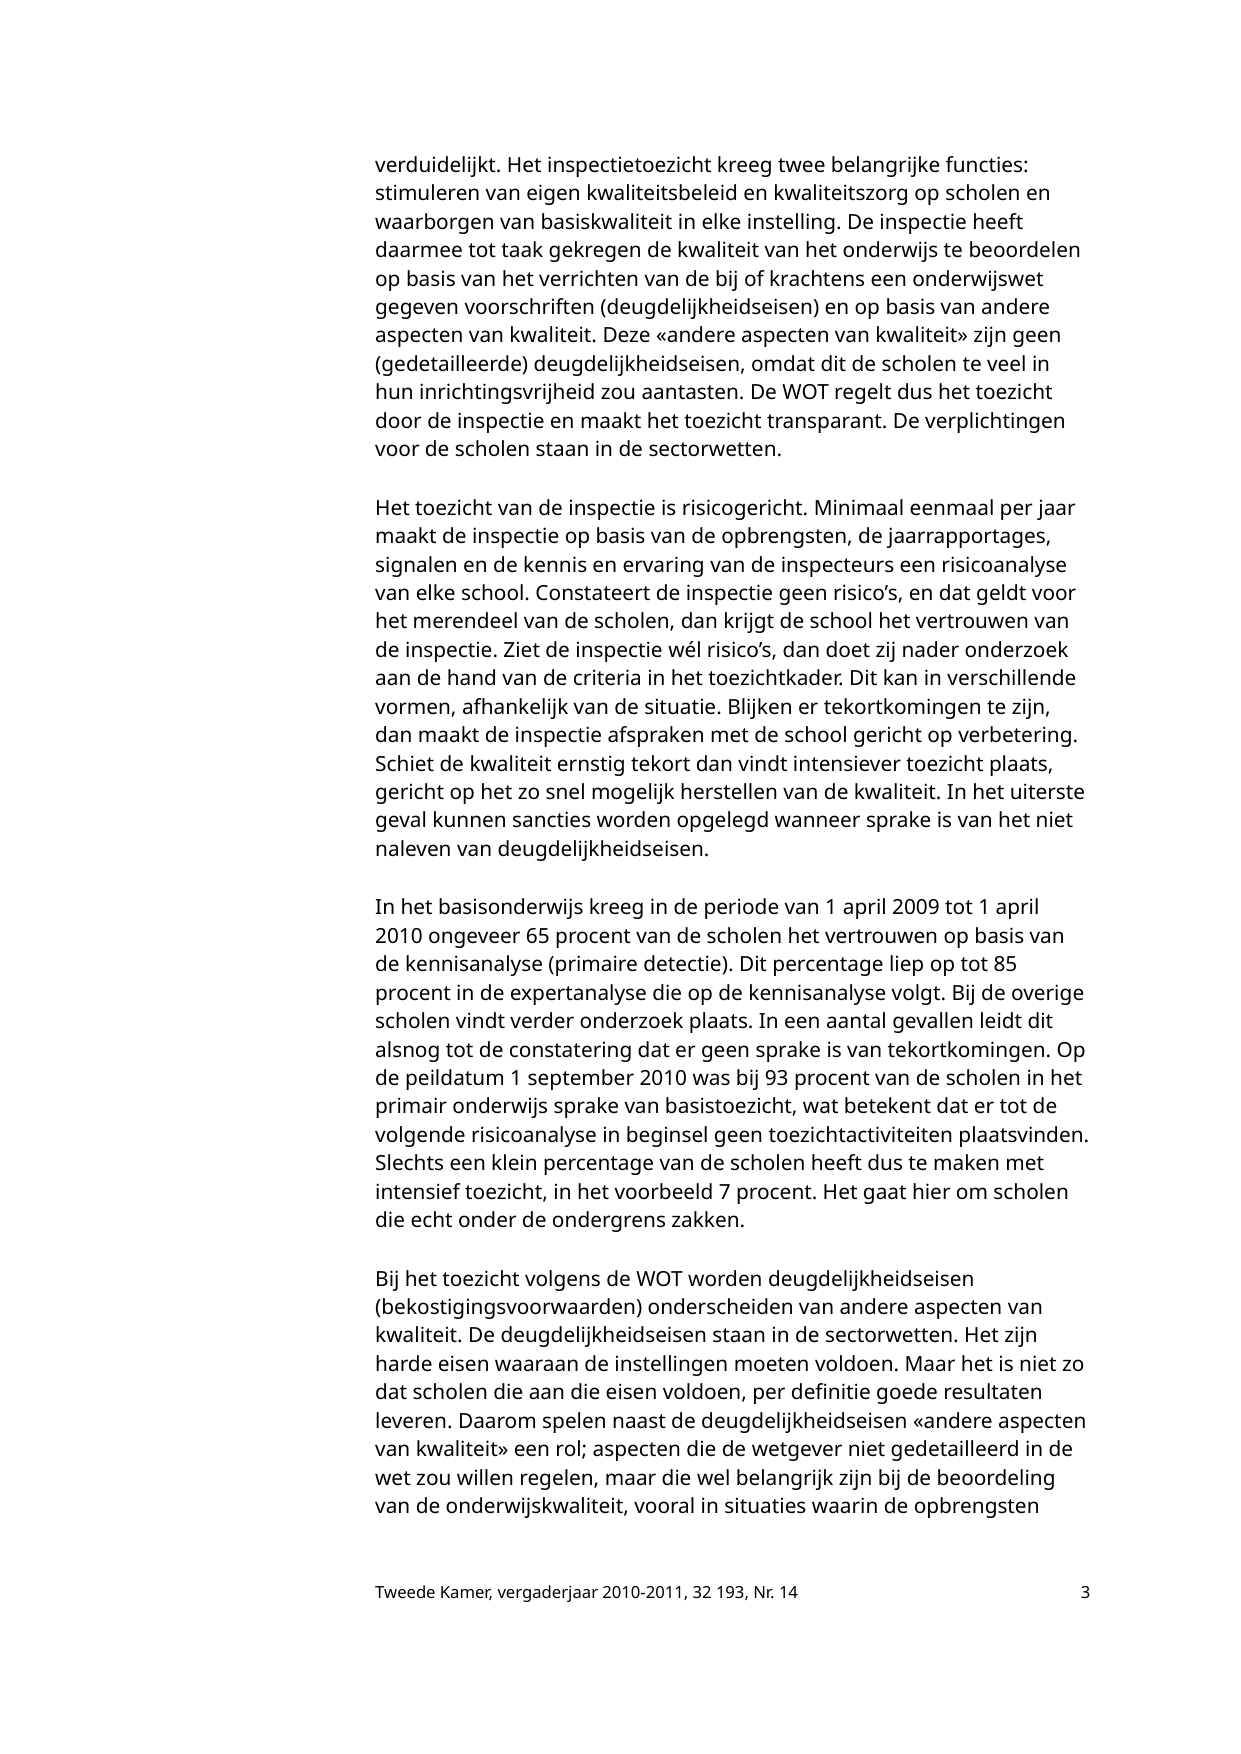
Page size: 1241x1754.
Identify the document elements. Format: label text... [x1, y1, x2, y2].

text Bij het toezicht volgens de WOT worden deugdelijkheidseisen (bekostigingsvoorwaarden) onderscheiden van andere aspecten van kwaliteit. De deugdelijkheidseisen staan in de sectorwetten. Het zijn harde eisen waaraan de instellingen moeten voldoen. Maar het is niet zo dat scholen die aan die eisen voldoen, per definitie goede resultaten leveren. Daarom spelen naast de deugdelijkheidseisen «andere aspecten van kwaliteit» een rol; aspecten die de wetgever niet gedetailleerd in de wet zou willen regelen, maar die wel belangrijk zijn bij de beoordeling van de onderwijskwaliteit, vooral in situaties waarin de opbrengsten [375, 1264, 1090, 1520]
text Het toezicht van de inspectie is risicogericht. Minimaal eenmaal per jaar maakt de inspectie op basis van de opbrengsten, de jaarrapportages, signalen en de kennis en ervaring van de inspecteurs een risicoanalyse van elke school. Constateert de inspectie geen risico’s, en dat geldt voor het merendeel van de scholen, dan krijgt de school het vertrouwen van de inspectie. Ziet de inspectie wél risico’s, dan doet zij nader onderzoek aan de hand van de criteria in het toezichtkader. Dit kan in verschillende vormen, afhankelijk van de situatie. Blijken er tekortkomingen te zijn, dan maakt de inspectie afspraken met de school gericht op verbetering. Schiet de kwaliteit ernstig tekort dan vindt intensiever toezicht plaats, gericht op het zo snel mogelijk herstellen van de kwaliteit. In het uiterste geval kunnen sancties worden opgelegd wanneer sprake is van het niet naleven van deugdelijkheidseisen. [375, 493, 1090, 862]
text In het basisonderwijs kreeg in de periode van 1 april 2009 tot 1 april 2010 ongeveer 65 procent van de scholen het vertrouwen op basis van de kennisanalyse (primaire detectie). Dit percentage liep op tot 85 procent in de expertanalyse die op de kennisanalyse volgt. Bij de overige scholen vindt verder onderzoek plaats. In een aantal gevallen leidt dit alsnog tot de constatering dat er geen sprake is van tekortkomingen. Op de peildatum 1 september 2010 was bij 93 procent van de scholen in het primair onderwijs sprake van basistoezicht, wat betekent dat er tot de volgende risicoanalyse in beginsel geen toezichtactiviteiten plaatsvinden. Slechts een klein percentage van de scholen heeft dus te maken met intensief toezicht, in het voorbeeld 7 procent. Het gaat hier om scholen die echt onder de ondergrens zakken. [375, 892, 1090, 1234]
text verduidelijkt. Het inspectietoezicht kreeg twee belangrijke functies: stimuleren van eigen kwaliteitsbeleid en kwaliteitszorg op scholen en waarborgen van basiskwaliteit in elke instelling. De inspectie heeft daarmee tot taak gekregen de kwaliteit van het onderwijs te beoordelen op basis van het verrichten van de bij of krachtens een onderwijswet gegeven voorschriften (deugdelijkheidseisen) en op basis van andere aspecten van kwaliteit. Deze «andere aspecten van kwaliteit» zijn geen (gedetailleerde) deugdelijkheidseisen, omdat dit de scholen te veel in hun inrichtingsvrijheid zou aantasten. De WOT regelt dus het toezicht door de inspectie en maakt het toezicht transparant. De verplichtingen voor de scholen staan in de sectorwetten. [375, 150, 1090, 463]
